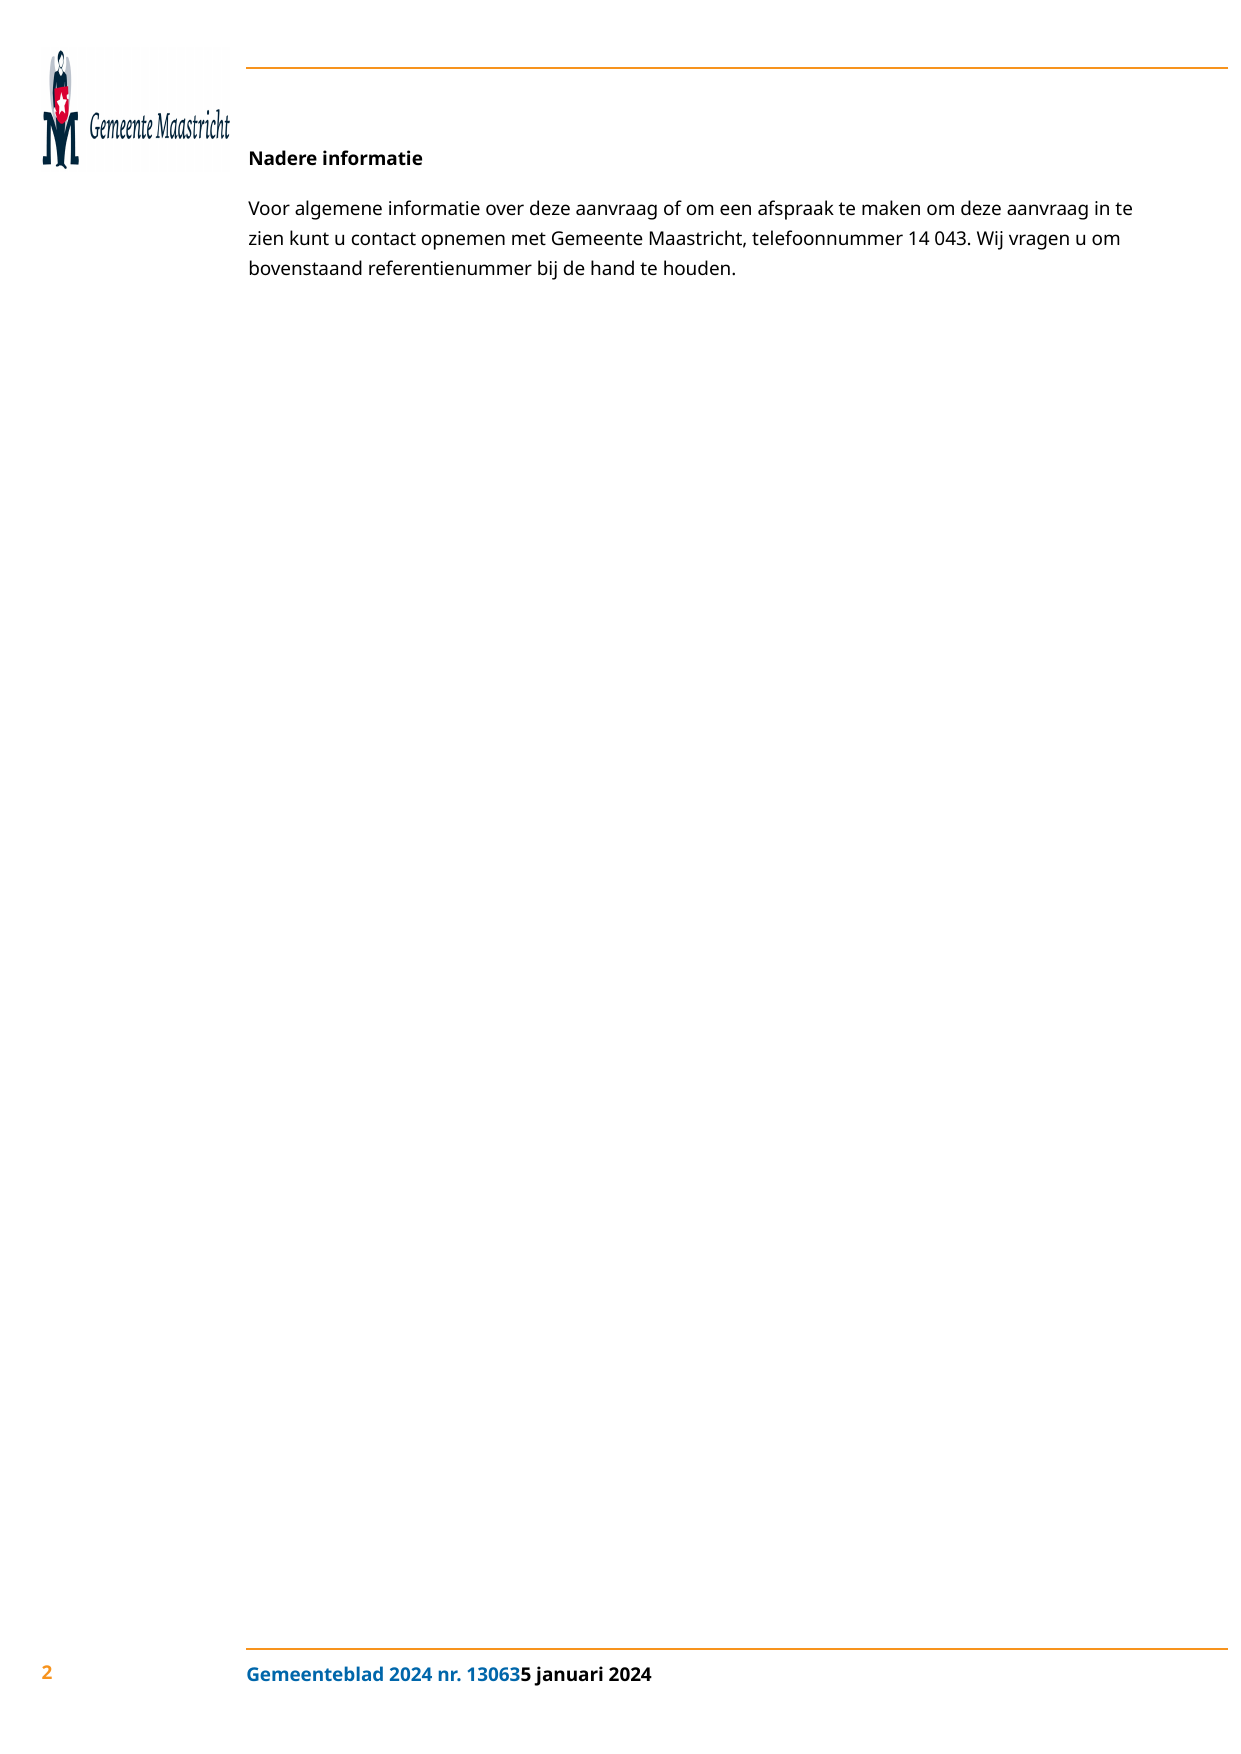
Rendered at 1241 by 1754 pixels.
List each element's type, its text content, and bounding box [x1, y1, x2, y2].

text Nadere informatie [248, 145, 1152, 171]
text Voor algemene informatie over deze aanvraag of om een afspraak te maken om deze aanvraag in te zien kunt u contact opnemen met Gemeente Maastricht, telefoonnummer 14 043. Wij vragen u om bovenstaand referentienummer bij de hand te houden. [248, 196, 1152, 281]
picture [41, 47, 231, 172]
